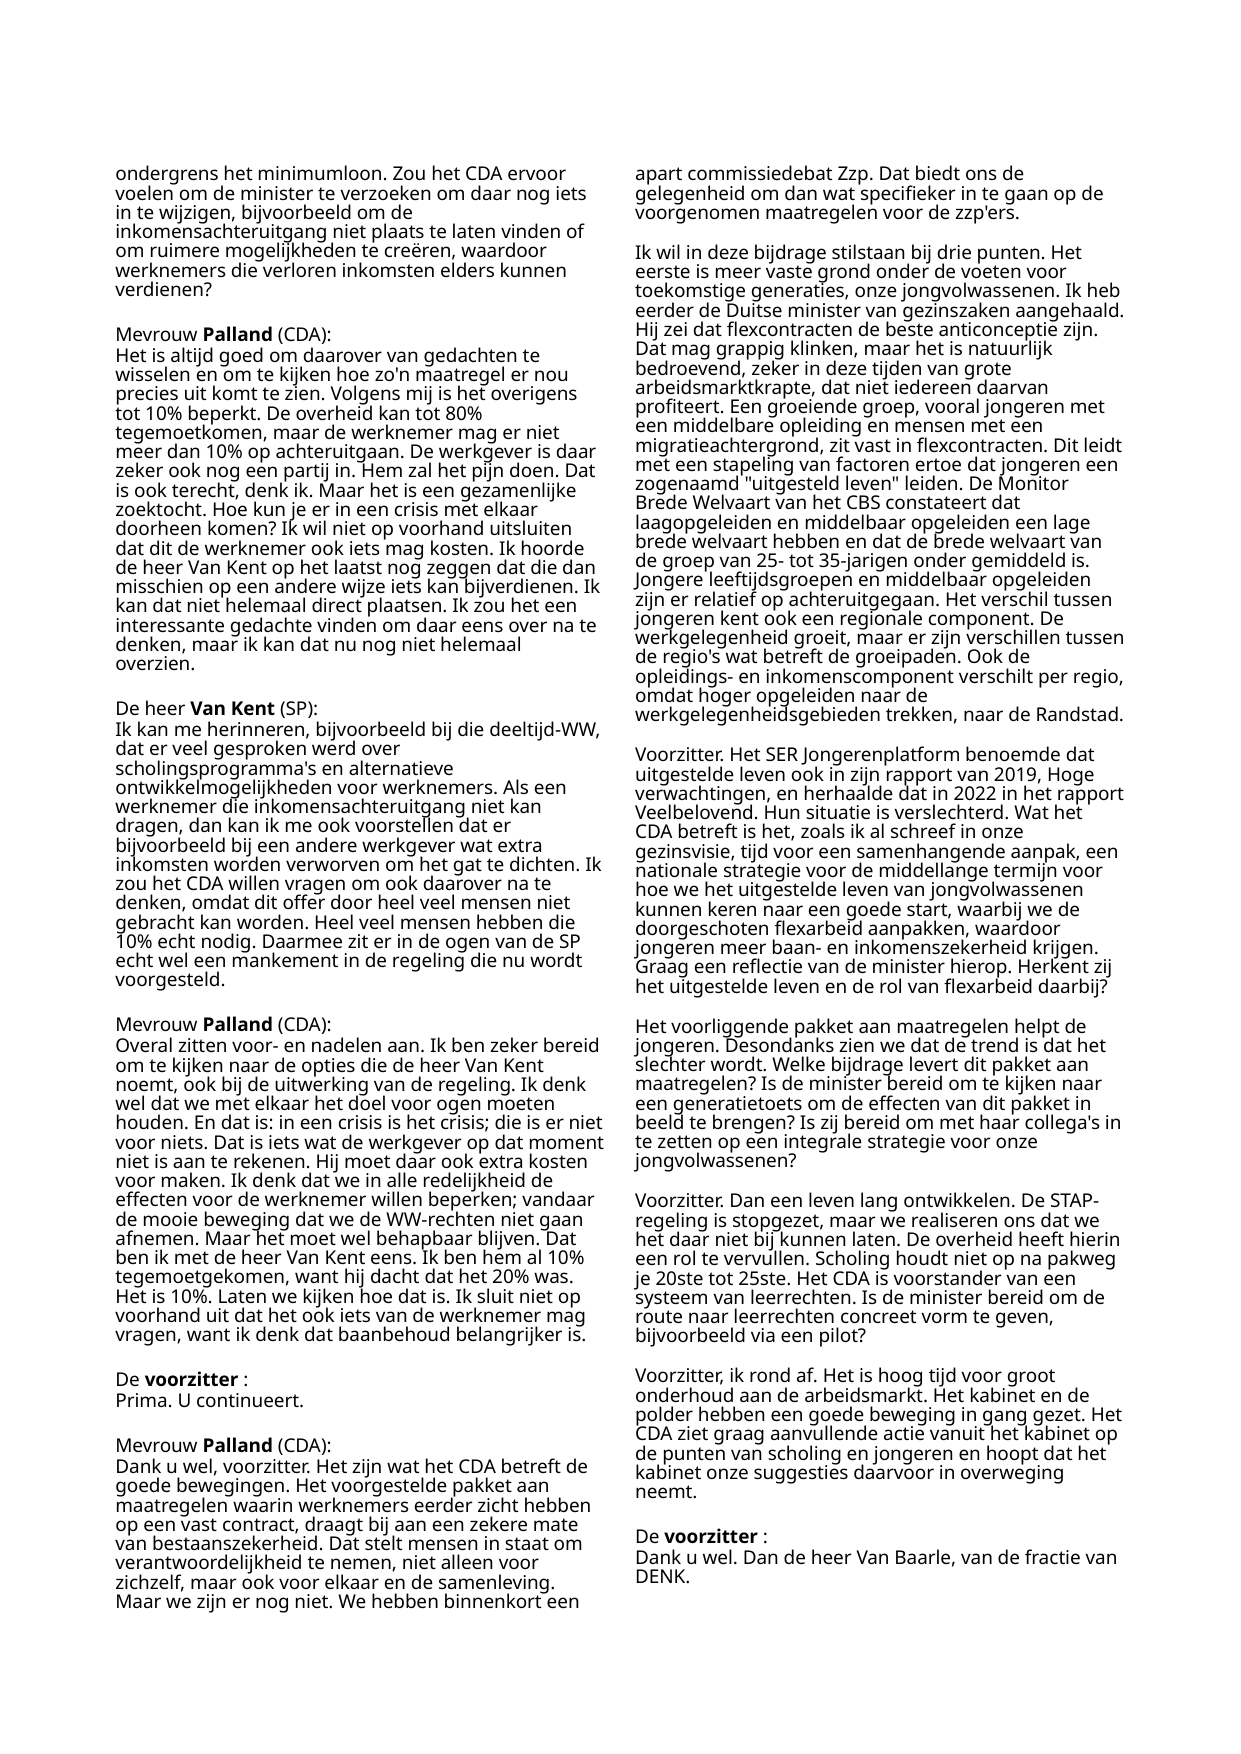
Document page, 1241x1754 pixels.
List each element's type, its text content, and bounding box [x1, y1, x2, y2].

text Ik wil in deze bijdrage stilstaan bij drie punten. Het eerste is meer vaste grond onder de voeten voor toekomstige generaties, onze jongvolwassenen. Ik heb eerder de Duitse minister van gezinszaken aangehaald. Hij zei dat flexcontracten de beste anticonceptie zijn. Dat mag grappig klinken, maar het is natuurlijk bedroevend, zeker in deze tijden van grote arbeidsmarktkrapte, dat niet iedereen daarvan profiteert. Een groeiende groep, vooral jongeren met een middelbare opleiding en mensen met een migratieachtergrond, zit vast in flexcontracten. Dit leidt met een stapeling van factoren ertoe dat jongeren een zogenaamd "uitgesteld leven" leiden. De Monitor Brede Welvaart van het CBS constateert dat laagopgeleiden en middelbaar opgeleiden een lage brede welvaart hebben en dat de brede welvaart van de groep van 25- tot 35-jarigen onder gemiddeld is. Jongere leeftijdsgroepen en middelbaar opgeleiden zijn er relatief op achteruitgegaan. Het verschil tussen jongeren kent ook een regionale component. De werkgelegenheid groeit, maar er zijn verschillen tussen de regio's wat betreft de groeipaden. Ook de opleidings- en inkomenscomponent verschilt per regio, omdat hoger opgeleiden naar de werkgelegenheidsgebieden trekken, naar de Randstad. [635, 244, 1125, 726]
text Het voorliggende pakket aan maatregelen helpt de jongeren. Desondanks zien we dat de trend is dat het slechter wordt. Welke bijdrage levert dit pakket aan maatregelen? Is de minister bereid om te kijken naar een generatietoets om de effecten van dit pakket in beeld te brengen? Is zij bereid om met haar collega's in te zetten op een integrale strategie voor onze jongvolwassenen? [635, 1018, 1125, 1172]
text De voorzitter : [115, 1366, 605, 1392]
text Mevrouw Palland (CDA): [115, 1432, 605, 1458]
text ondergrens het minimumloon. Zou het CDA ervoor voelen om de minister te verzoeken om daar nog iets in te wijzigen, bijvoorbeeld om de inkomensachteruitgang niet plaats te laten vinden of om ruimere mogelijkheden te creëren, waardoor werknemers die verloren inkomsten elders kunnen verdienen? [115, 165, 605, 300]
text Mevrouw Palland (CDA): [115, 321, 605, 347]
text Voorzitter, ik rond af. Het is hoog tijd voor groot onderhoud aan de arbeidsmarkt. Het kabinet en de polder hebben een goede beweging in gang gezet. Het CDA ziet graag aanvullende actie vanuit het kabinet op de punten van scholing en jongeren en hoopt dat het kabinet onze suggesties daarvoor in overweging neemt. [635, 1367, 1125, 1502]
text Dank u wel. Dan de heer Van Baarle, van de fractie van DENK. [635, 1549, 1125, 1587]
text Ik kan me herinneren, bijvoorbeeld bij die deeltijd-WW, dat er veel gesproken werd over scholingsprogramma's en alternatieve ontwikkelmogelijkheden voor werknemers. Als een werknemer die inkomensachteruitgang niet kan dragen, dan kan ik me ook voorstellen dat er bijvoorbeeld bij een andere werkgever wat extra inkomsten worden verworven om het gat te dichten. Ik zou het CDA willen vragen om ook daarover na te denken, omdat dit offer door heel veel mensen niet gebracht kan worden. Heel veel mensen hebben die 10% echt nodig. Daarmee zit er in de ogen van de SP echt wel een mankement in de regeling die nu wordt voorgesteld. [115, 721, 605, 991]
text De heer Van Kent (SP): [115, 695, 605, 721]
text Voorzitter. Het SER Jongerenplatform benoemde dat uitgestelde leven ook in zijn rapport van 2019, Hoge verwachtingen, en herhaalde dat in 2022 in het rapport Veelbelovend. Hun situatie is verslechterd. Wat het CDA betreft is het, zoals ik al schreef in onze gezinsvisie, tijd voor een samenhangende aanpak, een nationale strategie voor de middellange termijn voor hoe we het uitgestelde leven van jongvolwassenen kunnen keren naar een goede start, waarbij we de doorgeschoten flexarbeid aanpakken, waardoor jongeren meer baan- en inkomenszekerheid krijgen. Graag een reflectie van de minister hierop. Herkent zij het uitgestelde leven en de rol van flexarbeid daarbij? [635, 746, 1125, 997]
text apart commissiedebat Zzp. Dat biedt ons de gelegenheid om dan wat specifieker in te gaan op de voorgenomen maatregelen voor de zzp'ers. [635, 165, 1125, 223]
text Dank u wel, voorzitter. Het zijn wat het CDA betreft de goede bewegingen. Het voorgestelde pakket aan maatregelen waarin werknemers eerder zicht hebben op een vast contract, draagt bij aan een zekere mate van bestaanszekerheid. Dat stelt mensen in staat om verantwoordelijkheid te nemen, niet alleen voor zichzelf, maar ook voor elkaar en de samenleving. Maar we zijn er nog niet. We hebben binnenkort een [115, 1458, 605, 1612]
text Overal zitten voor- en nadelen aan. Ik ben zeker bereid om te kijken naar de opties die de heer Van Kent noemt, ook bij de uitwerking van de regeling. Ik denk wel dat we met elkaar het doel voor ogen moeten houden. En dat is: in een crisis is het crisis; die is er niet voor niets. Dat is iets wat de werkgever op dat moment niet is aan te rekenen. Hij moet daar ook extra kosten voor maken. Ik denk dat we in alle redelijkheid de effecten voor de werknemer willen beperken; vandaar de mooie beweging dat we de WW-rechten niet gaan afnemen. Maar het moet wel behapbaar blijven. Dat ben ik met de heer Van Kent eens. Ik ben hem al 10% tegemoetgekomen, want hij dacht dat het 20% was. Het is 10%. Laten we kijken hoe dat is. Ik sluit niet op voorhand uit dat het ook iets van de werknemer mag vragen, want ik denk dat baanbehoud belangrijker is. [115, 1037, 605, 1346]
text Voorzitter. Dan een leven lang ontwikkelen. De STAP-regeling is stopgezet, maar we realiseren ons dat we het daar niet bij kunnen laten. De overheid heeft hierin een rol te vervullen. Scholing houdt niet op na pakweg je 20ste tot 25ste. Het CDA is voorstander van een systeem van leerrechten. Is de minister bereid om de route naar leerrechten concreet vorm te geven, bijvoorbeeld via een pilot? [635, 1192, 1125, 1347]
text Prima. U continueert. [115, 1392, 605, 1411]
text Het is altijd goed om daarover van gedachten te wisselen en om te kijken hoe zo'n maatregel er nou precies uit komt te zien. Volgens mij is het overigens tot 10% beperkt. De overheid kan tot 80% tegemoetkomen, maar de werknemer mag er niet meer dan 10% op achteruitgaan. De werkgever is daar zeker ook nog een partij in. Hem zal het pijn doen. Dat is ook terecht, denk ik. Maar het is een gezamenlijke zoektocht. Hoe kun je er in een crisis met elkaar doorheen komen? Ik wil niet op voorhand uitsluiten dat dit de werknemer ook iets mag kosten. Ik hoorde de heer Van Kent op het laatst nog zeggen dat die dan misschien op een andere wijze iets kan bijverdienen. Ik kan dat niet helemaal direct plaatsen. Ik zou het een interessante gedachte vinden om daar eens over na te denken, maar ik kan dat nu nog niet helemaal overzien. [115, 347, 605, 674]
text De voorzitter : [635, 1523, 1125, 1549]
text Mevrouw Palland (CDA): [115, 1012, 605, 1037]
